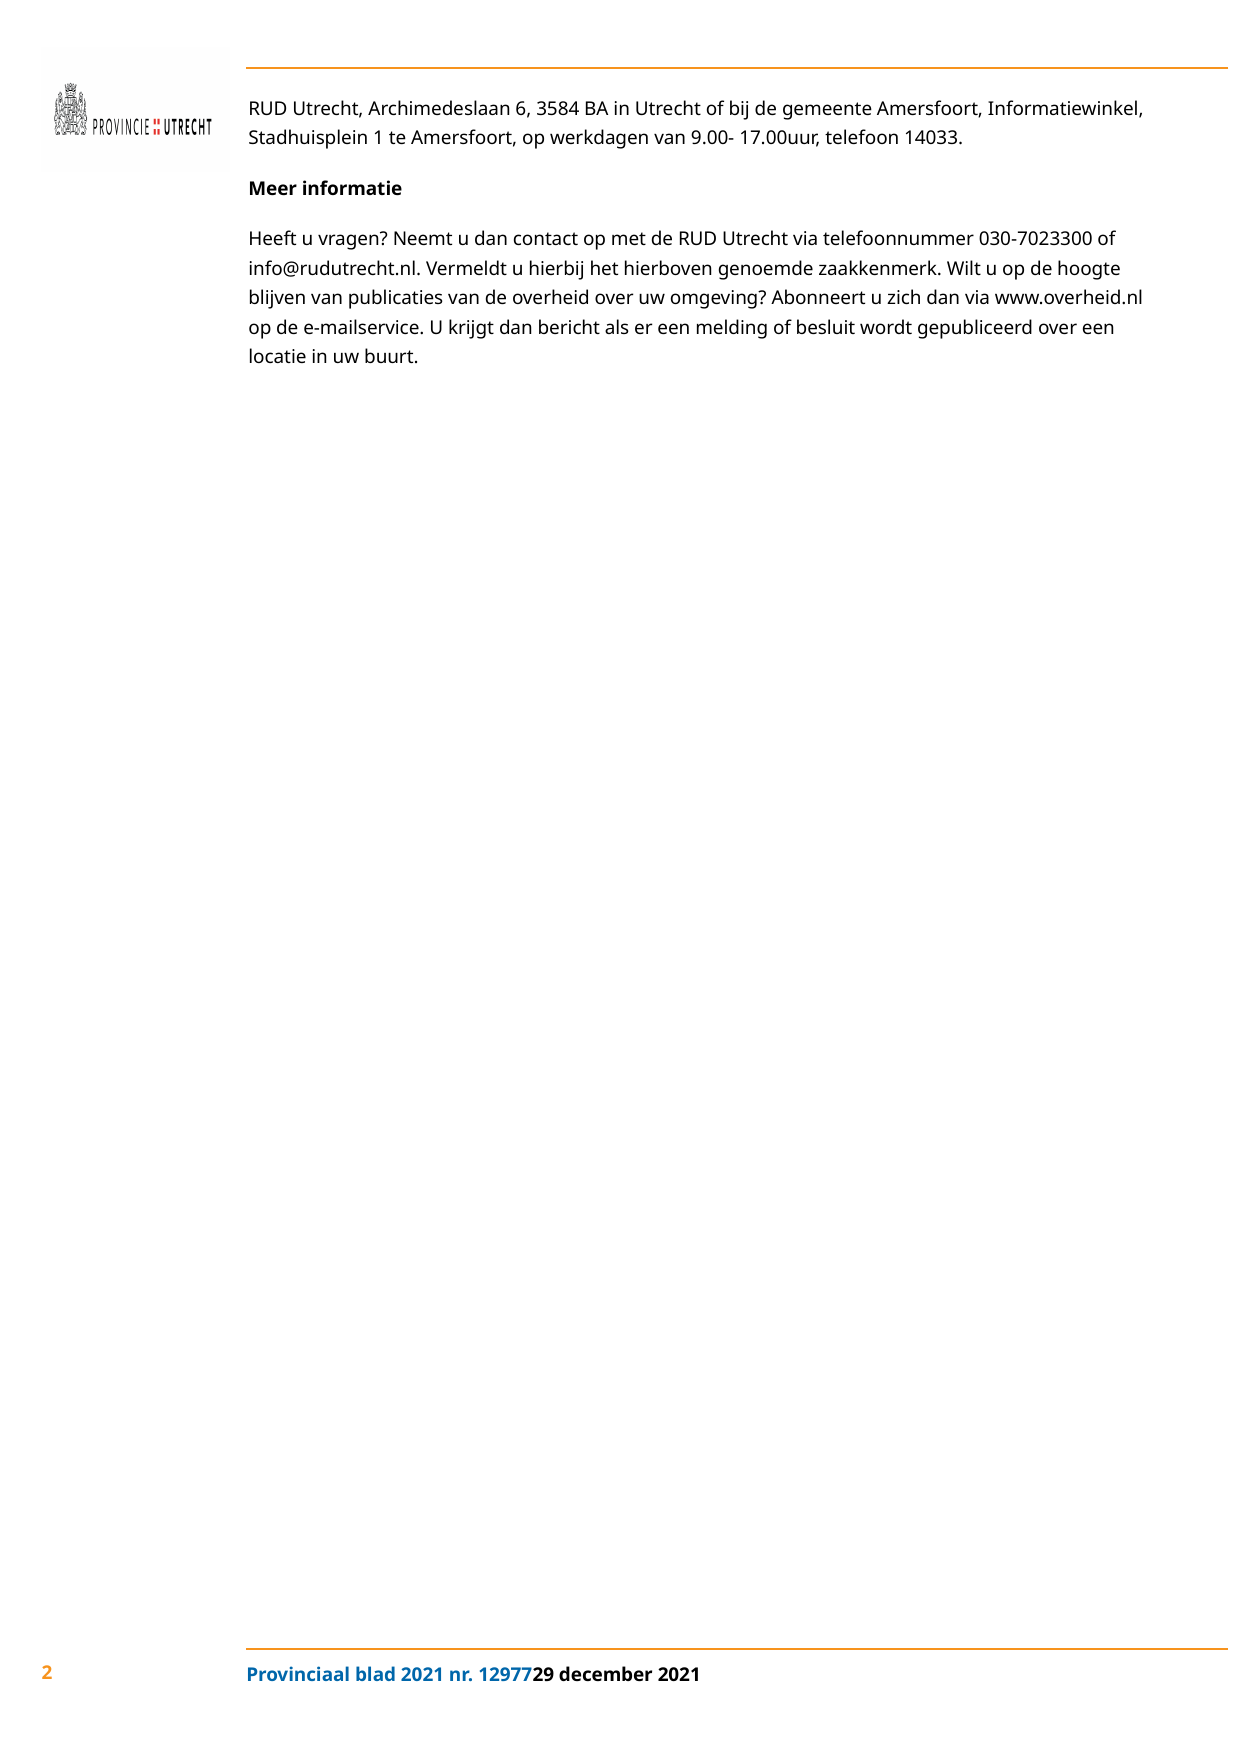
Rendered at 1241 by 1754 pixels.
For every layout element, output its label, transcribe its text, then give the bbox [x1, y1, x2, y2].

text Heeft u vragen? Neemt u dan contact op met de RUD Utrecht via telefoonnummer 030-7023300 of info@rudutrecht.nl. Vermeldt u hierbij het hierboven genoemde zaakkenmerk. Wilt u op de hoogte blijven van publicaties van de overheid over uw omgeving? Abonneert u zich dan via www.overheid.nl op de e-mailservice. U krijgt dan bericht als er een melding of besluit wordt gepubliceerd over een locatie in uw buurt. [248, 225, 1152, 369]
picture [41, 47, 231, 172]
text Meer informatie [248, 175, 1152, 201]
text RUD Utrecht, Archimedeslaan 6, 3584 BA in Utrecht of bij de gemeente Amersfoort, Informatiewinkel, Stadhuisplein 1 te Amersfoort, op werkdagen van 9.00- 17.00uur, telefoon 14033. [248, 95, 1152, 150]
